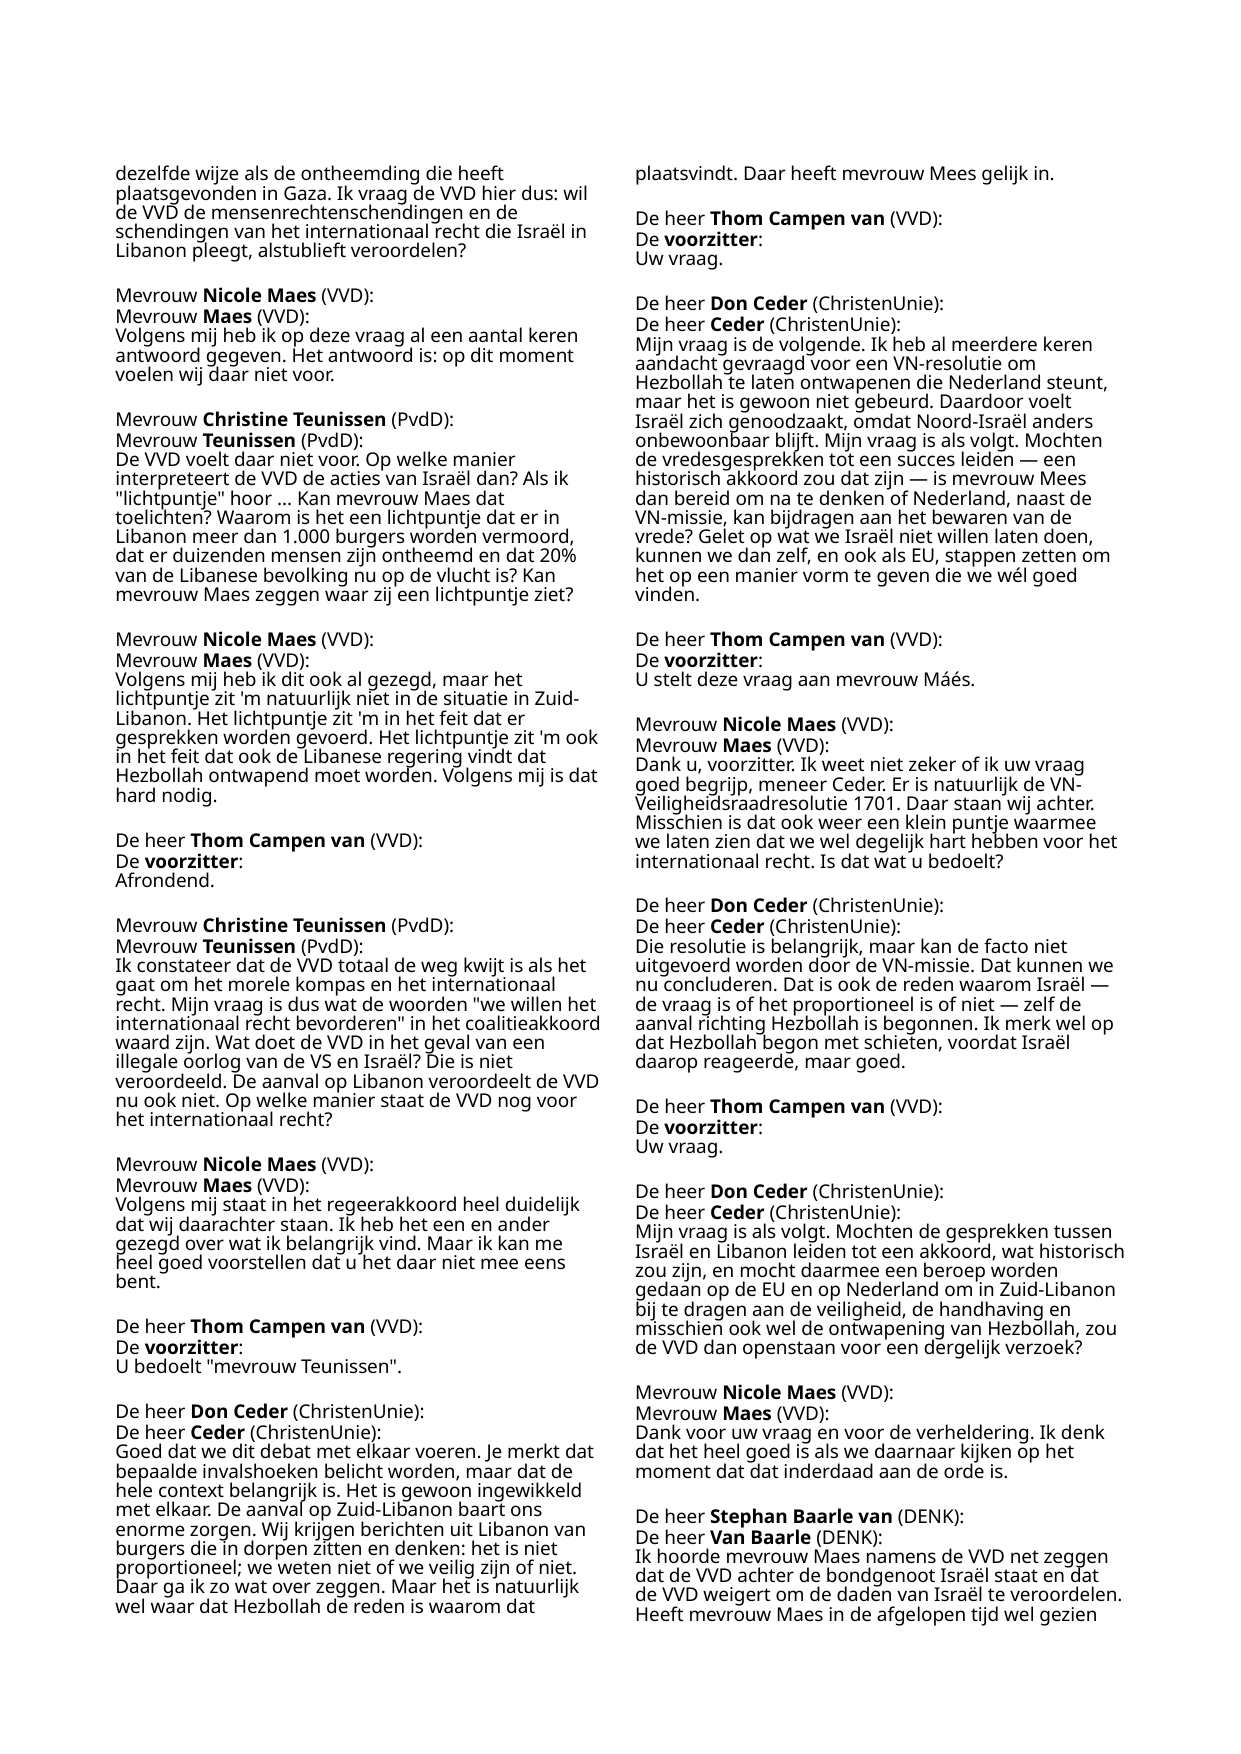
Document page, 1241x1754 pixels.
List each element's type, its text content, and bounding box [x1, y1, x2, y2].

text De voorzitter: [635, 231, 1125, 250]
text De heer Don Ceder (ChristenUnie): [635, 893, 1125, 918]
text Mevrouw Teunissen (PvdD): [115, 432, 605, 451]
text De heer Don Ceder (ChristenUnie): [115, 1398, 605, 1424]
text Afrondend. [115, 872, 605, 891]
text Uw vraag. [635, 1138, 1125, 1158]
text Dank u, voorzitter. Ik weet niet zeker of ik uw vraag goed begrijp, meneer Ceder. Er is natuurlijk de VN-Veiligheidsraadresolutie 1701. Daar staan wij achter. Misschien is dat ook weer een klein puntje waarmee we laten zien dat we wel degelijk hart hebben voor het internationaal recht. Is dat wat u bedoelt? [635, 756, 1125, 872]
text Mevrouw Nicole Maes (VVD): [115, 282, 605, 308]
text De heer Van Baarle (DENK): [635, 1529, 1125, 1548]
text De heer Don Ceder (ChristenUnie): [635, 1178, 1125, 1204]
text De heer Thom Campen van (VVD): [115, 827, 605, 853]
text Die resolutie is belangrijk, maar kan de facto niet uitgevoerd worden door de VN-missie. Dat kunnen we nu concluderen. Dat is ook de reden waarom Israël — de vraag is of het proportioneel is of niet — zelf de aanval richting Hezbollah is begonnen. Ik merk wel op dat Hezbollah begon met schieten, voordat Israël daarop reageerde, maar goed. [635, 938, 1125, 1073]
text Mevrouw Maes (VVD): [115, 652, 605, 671]
text Uw vraag. [635, 250, 1125, 270]
text dezelfde wijze als de ontheemding die heeft plaatsgevonden in Gaza. Ik vraag de VVD hier dus: wil de VVD de mensenrechtenschendingen en de schendingen van het internationaal recht die Israël in Libanon pleegt, alstublieft veroordelen? [115, 165, 605, 262]
text De heer Ceder (ChristenUnie): [115, 1424, 605, 1443]
text Mijn vraag is als volgt. Mochten de gesprekken tussen Israël en Libanon leiden tot een akkoord, wat historisch zou zijn, en mocht daarmee een beroep worden gedaan op de EU en op Nederland om in Zuid-Libanon bij te dragen aan de veiligheid, de handhaving en misschien ook wel de ontwapening van Hezbollah, zou de VVD dan openstaan voor een dergelijk verzoek? [635, 1223, 1125, 1358]
text Mevrouw Maes (VVD): [635, 1405, 1125, 1424]
text De heer Ceder (ChristenUnie): [635, 1204, 1125, 1223]
text U stelt deze vraag aan mevrouw Máés. [635, 671, 1125, 690]
text De heer Thom Campen van (VVD): [635, 1093, 1125, 1119]
text Mevrouw Nicole Maes (VVD): [635, 711, 1125, 737]
text De voorzitter: [115, 1339, 605, 1358]
text U bedoelt "mevrouw Teunissen". [115, 1358, 605, 1378]
text De heer Don Ceder (ChristenUnie): [635, 291, 1125, 316]
text De heer Stephan Baarle van (DENK): [635, 1503, 1125, 1529]
text De voorzitter: [115, 853, 605, 872]
text De heer Thom Campen van (VVD): [635, 626, 1125, 652]
text Mevrouw Maes (VVD): [115, 1177, 605, 1196]
text Volgens mij staat in het regeerakkoord heel duidelijk dat wij daarachter staan. Ik heb het een en ander gezegd over wat ik belangrijk vind. Maar ik kan me heel goed voorstellen dat u het daar niet mee eens bent. [115, 1196, 605, 1293]
text Dank voor uw vraag en voor de verheldering. Ik denk dat het heel goed is als we daarnaar kijken op het moment dat dat inderdaad aan de orde is. [635, 1424, 1125, 1482]
text Ik hoorde mevrouw Maes namens de VVD net zeggen dat de VVD achter de bondgenoot Israël staat en dat de VVD weigert om de daden van Israël te veroordelen. Heeft mevrouw Maes in de afgelopen tijd wel gezien [635, 1548, 1125, 1625]
text De heer Ceder (ChristenUnie): [635, 316, 1125, 336]
text Mevrouw Nicole Maes (VVD): [115, 626, 605, 652]
text plaatsvindt. Daar heeft mevrouw Mees gelijk in. [635, 165, 1125, 184]
text De heer Thom Campen van (VVD): [635, 205, 1125, 231]
text Mevrouw Nicole Maes (VVD): [635, 1379, 1125, 1405]
text Mevrouw Nicole Maes (VVD): [115, 1151, 605, 1177]
text Ik constateer dat de VVD totaal de weg kwijt is als het gaat om het morele kompas en het internationaal recht. Mijn vraag is dus wat de woorden "we willen het internationaal recht bevorderen" in het coalitieakkoord waard zijn. Wat doet de VVD in het geval van een illegale oorlog van de VS en Israël? Die is niet veroordeeld. De aanval op Libanon veroordeelt de VVD nu ook niet. Op welke manier staat de VVD nog voor het internationaal recht? [115, 957, 605, 1130]
text De voorzitter: [635, 652, 1125, 671]
text Goed dat we dit debat met elkaar voeren. Je merkt dat bepaalde invalshoeken belicht worden, maar dat de hele context belangrijk is. Het is gewoon ingewikkeld met elkaar. De aanval op Zuid-Libanon baart ons enorme zorgen. Wij krijgen berichten uit Libanon van burgers die in dorpen zitten en denken: het is niet proportioneel; we weten niet of we veilig zijn of niet. Daar ga ik zo wat over zeggen. Maar het is natuurlijk wel waar dat Hezbollah de reden is waarom dat [115, 1443, 605, 1617]
text Mevrouw Christine Teunissen (PvdD): [115, 406, 605, 432]
text Mevrouw Maes (VVD): [635, 737, 1125, 756]
text De heer Ceder (ChristenUnie): [635, 918, 1125, 938]
text Mijn vraag is de volgende. Ik heb al meerdere keren aandacht gevraagd voor een VN-resolutie om Hezbollah te laten ontwapenen die Nederland steunt, maar het is gewoon niet gebeurd. Daardoor voelt Israël zich genoodzaakt, omdat Noord-Israël anders onbewoonbaar blijft. Mijn vraag is als volgt. Mochten de vredesgesprekken tot een succes leiden — een historisch akkoord zou dat zijn — is mevrouw Mees dan bereid om na te denken of Nederland, naast de VN-missie, kan bijdragen aan het bewaren van de vrede? Gelet op wat we Israël niet willen laten doen, kunnen we dan zelf, en ook als EU, stappen zetten om het op een manier vorm te geven die we wél goed vinden. [635, 336, 1125, 605]
text De heer Thom Campen van (VVD): [115, 1313, 605, 1339]
text Mevrouw Maes (VVD): [115, 308, 605, 327]
text De VVD voelt daar niet voor. Op welke manier interpreteert de VVD de acties van Israël dan? Als ik "lichtpuntje" hoor ... Kan mevrouw Maes dat toelichten? Waarom is het een lichtpuntje dat er in Libanon meer dan 1.000 burgers worden vermoord, dat er duizenden mensen zijn ontheemd en dat 20% van de Libanese bevolking nu op de vlucht is? Kan mevrouw Maes zeggen waar zij een lichtpuntje ziet? [115, 451, 605, 605]
text Volgens mij heb ik op deze vraag al een aantal keren antwoord gegeven. Het antwoord is: op dit moment voelen wij daar niet voor. [115, 327, 605, 385]
text Mevrouw Teunissen (PvdD): [115, 938, 605, 957]
text Mevrouw Christine Teunissen (PvdD): [115, 912, 605, 938]
text Volgens mij heb ik dit ook al gezegd, maar het lichtpuntje zit 'm natuurlijk niet in de situatie in Zuid-Libanon. Het lichtpuntje zit 'm in het feit dat er gesprekken worden gevoerd. Het lichtpuntje zit 'm ook in het feit dat ook de Libanese regering vindt dat Hezbollah ontwapend moet worden. Volgens mij is dat hard nodig. [115, 671, 605, 806]
text De voorzitter: [635, 1119, 1125, 1138]
